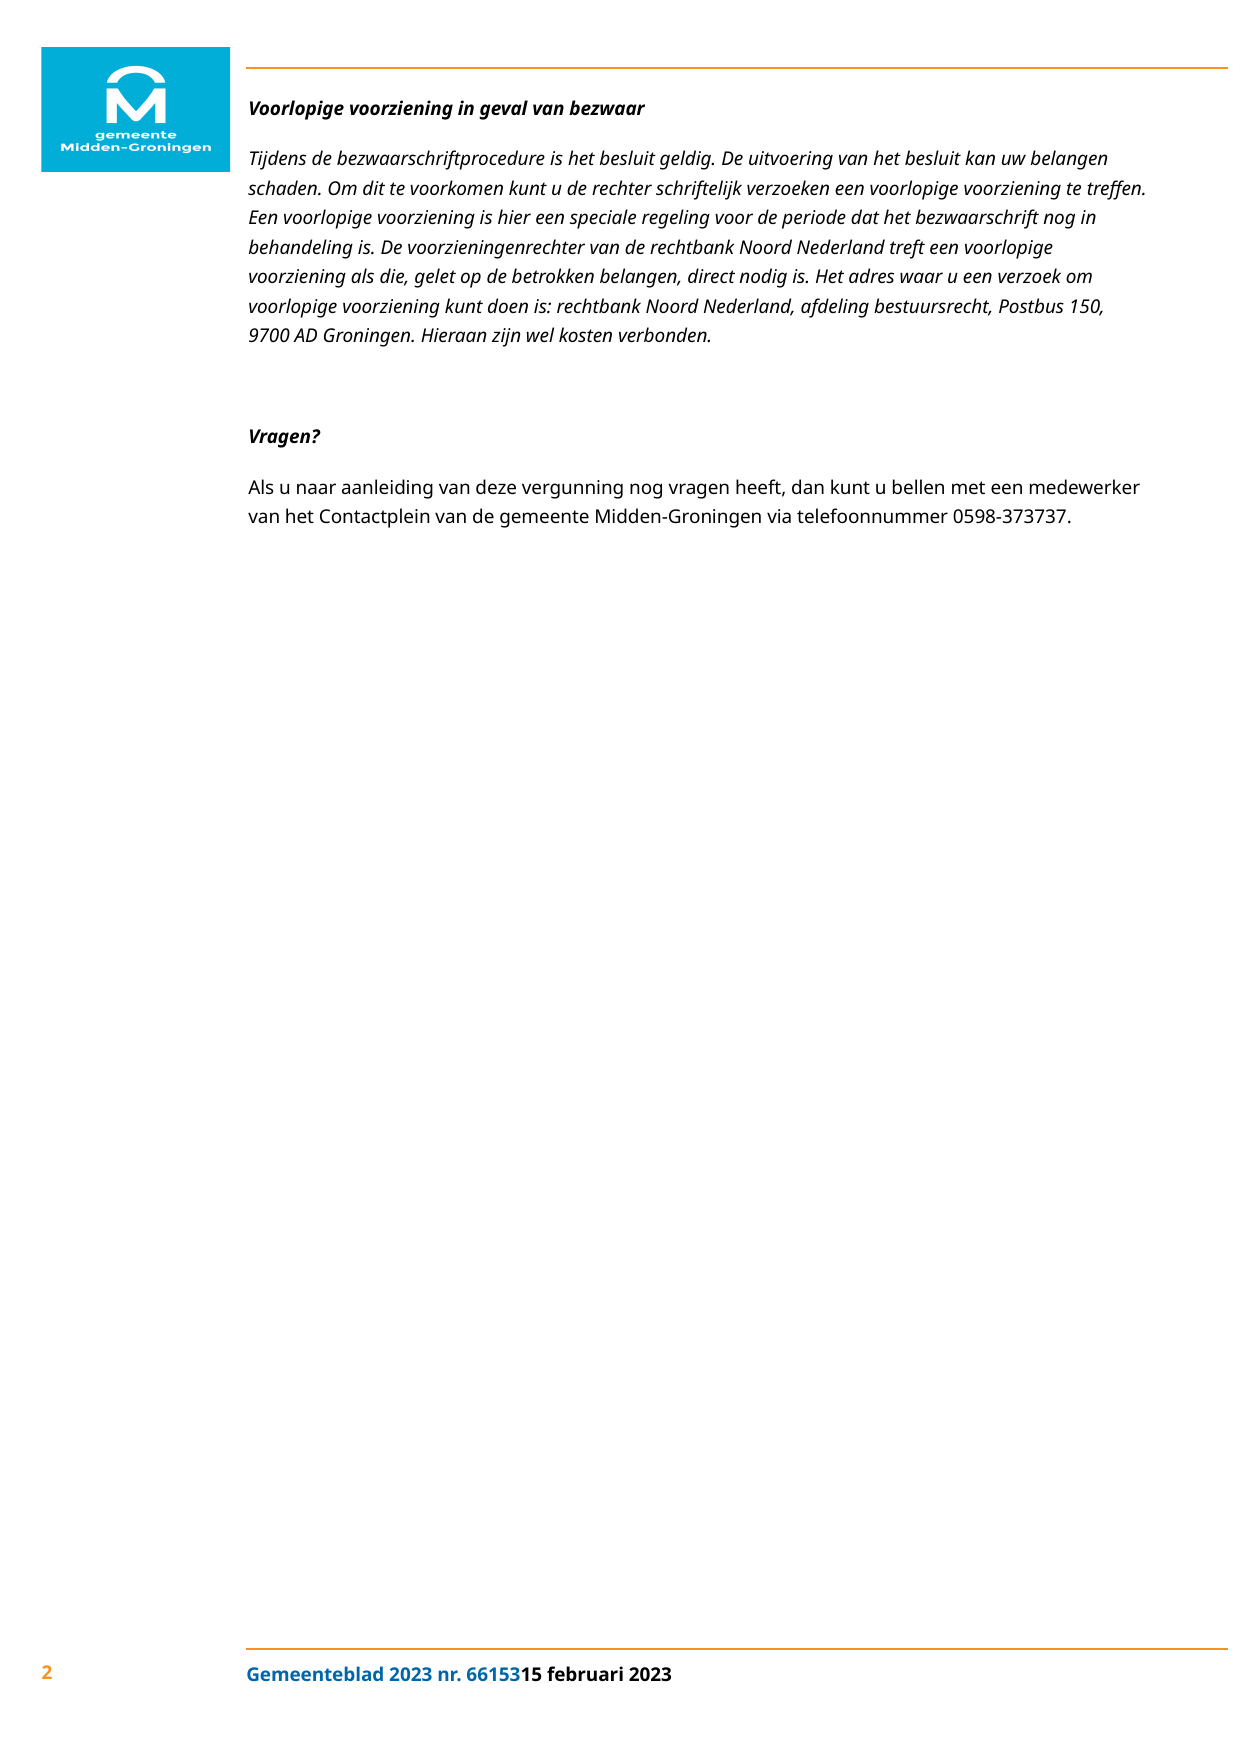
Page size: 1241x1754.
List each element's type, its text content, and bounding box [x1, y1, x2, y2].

text Als u naar aanleiding van deze vergunning nog vragen heeft, dan kunt u bellen met een medewerker van het Contactplein van de gemeente Midden-Groningen via telefoonnummer 0598-373737. [248, 474, 1152, 529]
text Tijdens de bezwaarschriftprocedure is het besluit geldig. De uitvoering van het besluit kan uw belangen schaden. Om dit te voorkomen kunt u de rechter schriftelijk verzoeken een voorlopige voorziening te treffen. Een voorlopige voorziening is hier een speciale regeling voor de periode dat het bezwaarschrift nog in behandeling is. De voorzieningenrechter van de rechtbank Noord Nederland treft een voorlopige voorziening als die, gelet op de betrokken belangen, direct nodig is. Het adres waar u een verzoek om voorlopige voorziening kunt doen is: rechtbank Noord Nederland, afdeling bestuursrecht, Postbus 150, 9700 AD Groningen. Hieraan zijn wel kosten verbonden. [248, 145, 1152, 348]
picture [184, 146, 190, 153]
text Voorlopige voorziening in geval van bezwaar [248, 95, 1152, 121]
text Vragen? [248, 423, 1152, 449]
picture [108, 66, 164, 82]
picture [107, 89, 165, 122]
